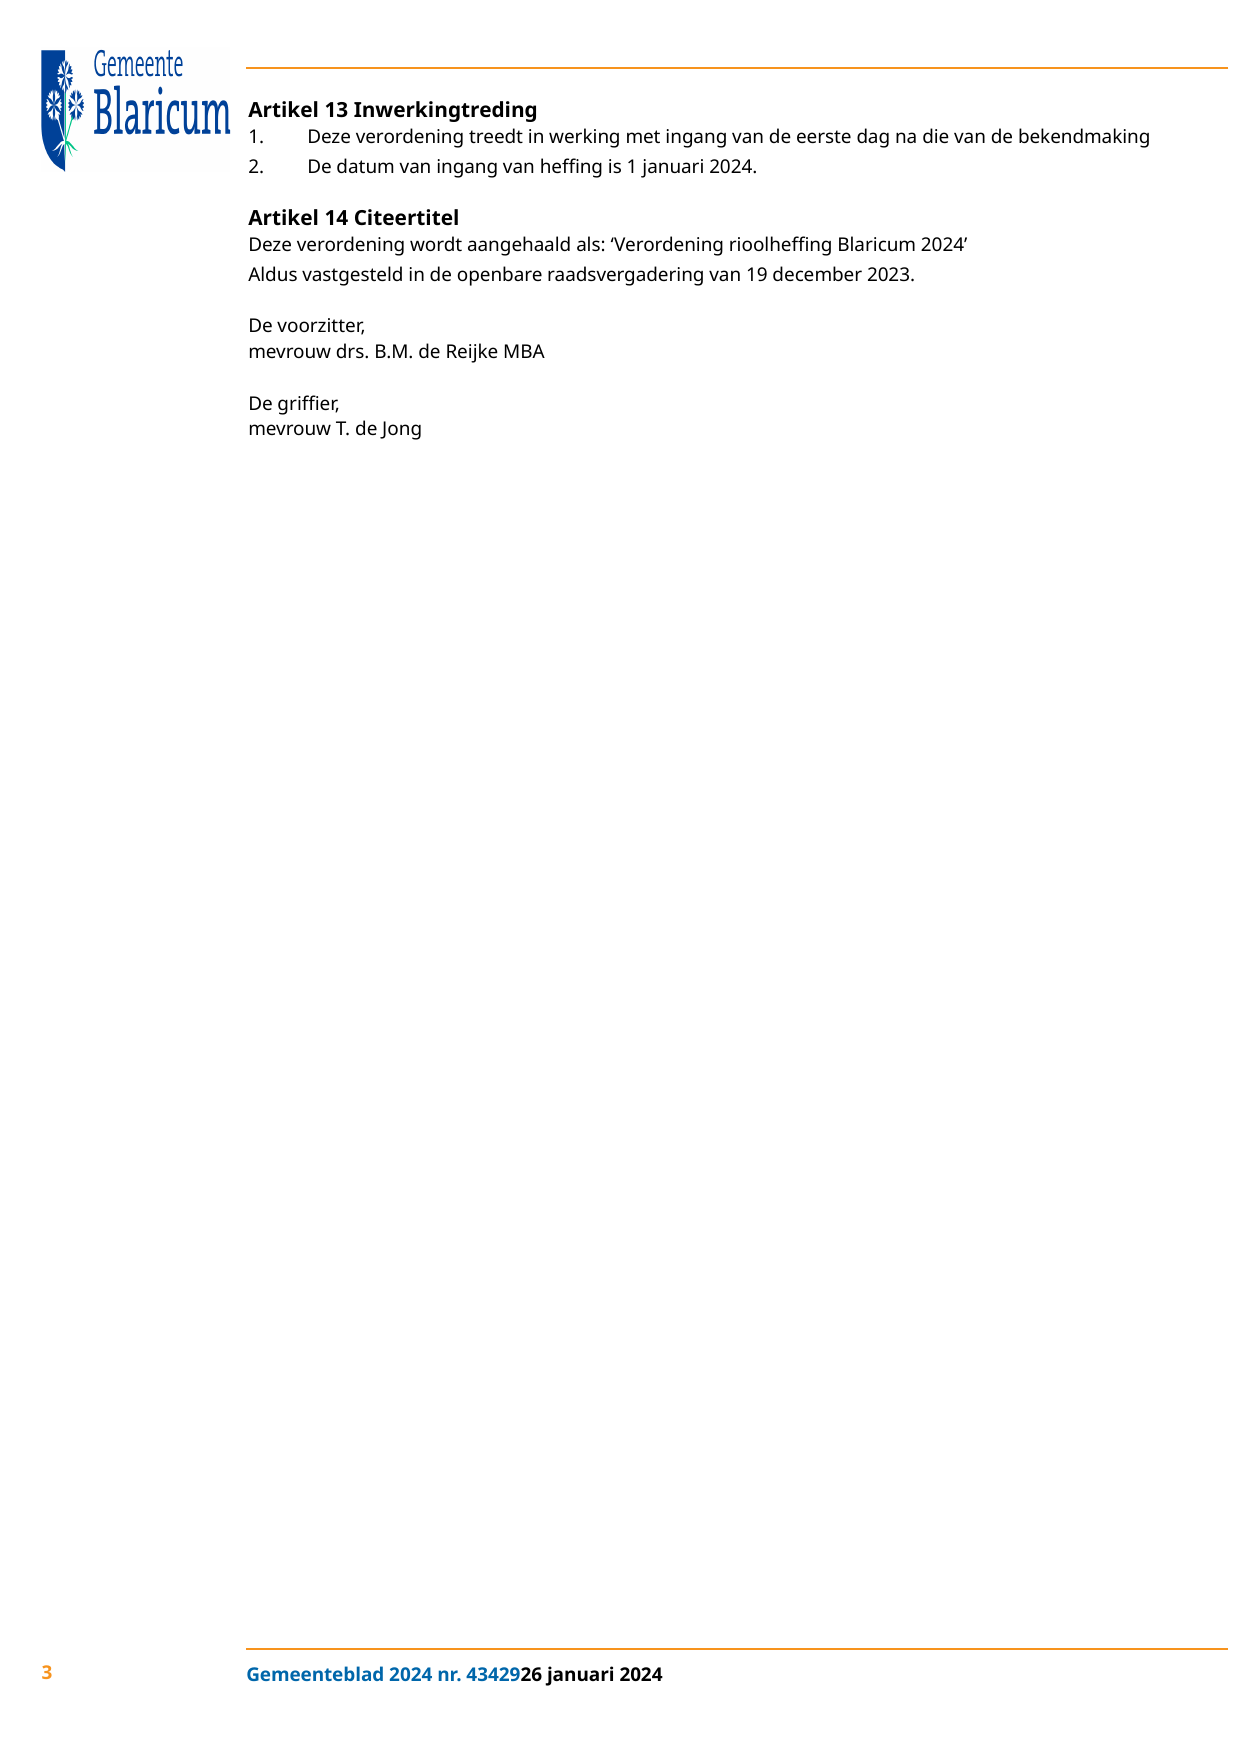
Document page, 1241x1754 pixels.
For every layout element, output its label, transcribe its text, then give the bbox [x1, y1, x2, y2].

text De voorzitter, [248, 313, 1152, 338]
text mevrouw drs. B.M. de Reijke MBA [248, 338, 1152, 364]
list Deze verordening treedt in werking met ingang van de eerste dag na die van de bekendmaking [248, 123, 1152, 149]
list De datum van ingang van heffing is 1 januari 2024. [248, 153, 1152, 178]
text Artikel 13 Inwerkingtreding [248, 95, 1152, 123]
text Aldus vastgesteld in de openbare raadsvergadering van 19 december 2023. [248, 261, 1152, 287]
text Artikel 14 Citeertitel [248, 203, 1152, 232]
text mevrouw T. de Jong [248, 416, 1152, 441]
picture [41, 47, 231, 172]
text De griffier, [248, 390, 1152, 416]
text Deze verordening wordt aangehaald als: ‘Verordening rioolheffing Blaricum 2024’ [248, 232, 1152, 257]
